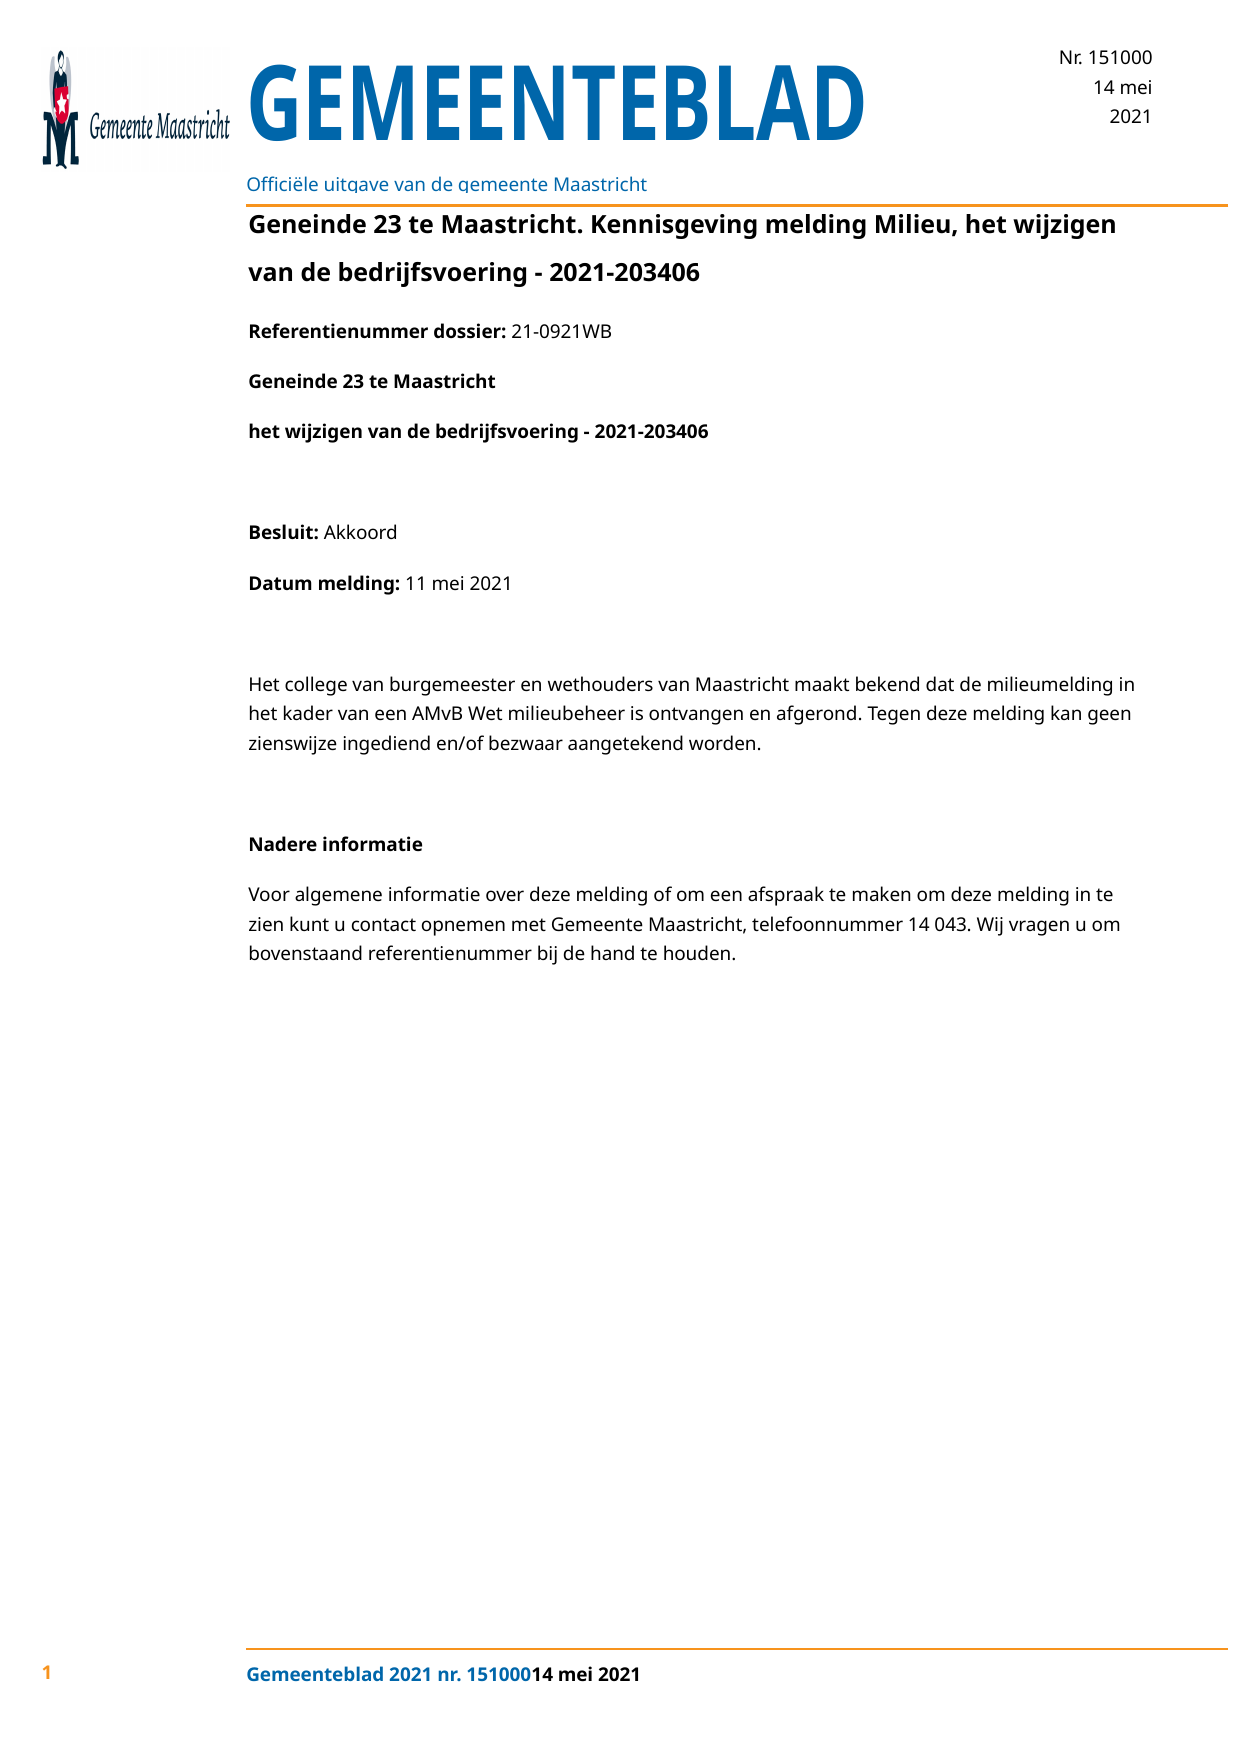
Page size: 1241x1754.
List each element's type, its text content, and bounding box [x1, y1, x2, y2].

text het wijzigen van de bedrijfsvoering - 2021-203406 [248, 419, 1152, 444]
text Besluit: Akkoord [248, 519, 1152, 545]
text Geneinde 23 te Maastricht [248, 368, 1152, 394]
text Voor algemene informatie over deze melding of om een afspraak te maken om deze melding in te zien kunt u contact opnemen met Gemeente Maastricht, telefoonnummer 14 043. Wij vragen u om bovenstaand referentienummer bij de hand te houden. [248, 881, 1152, 966]
text Nadere informatie [248, 831, 1152, 857]
picture [41, 47, 231, 172]
text Geneinde 23 te Maastricht. Kennisgeving melding Milieu, het wijzigen van de bedrijfsvoering - 2021-203406 [248, 207, 1152, 288]
text Datum melding: 11 mei 2021 [248, 570, 1152, 596]
text Referentienummer dossier: 21-0921WB [248, 318, 1152, 344]
text Het college van burgemeester en wethouders van Maastricht maakt bekend dat de milieumelding in het kader van een AMvB Wet milieubeheer is ontvangen en afgerond. Tegen deze melding kan geen zienswijze ingediend en/of bezwaar aangetekend worden. [248, 671, 1152, 756]
